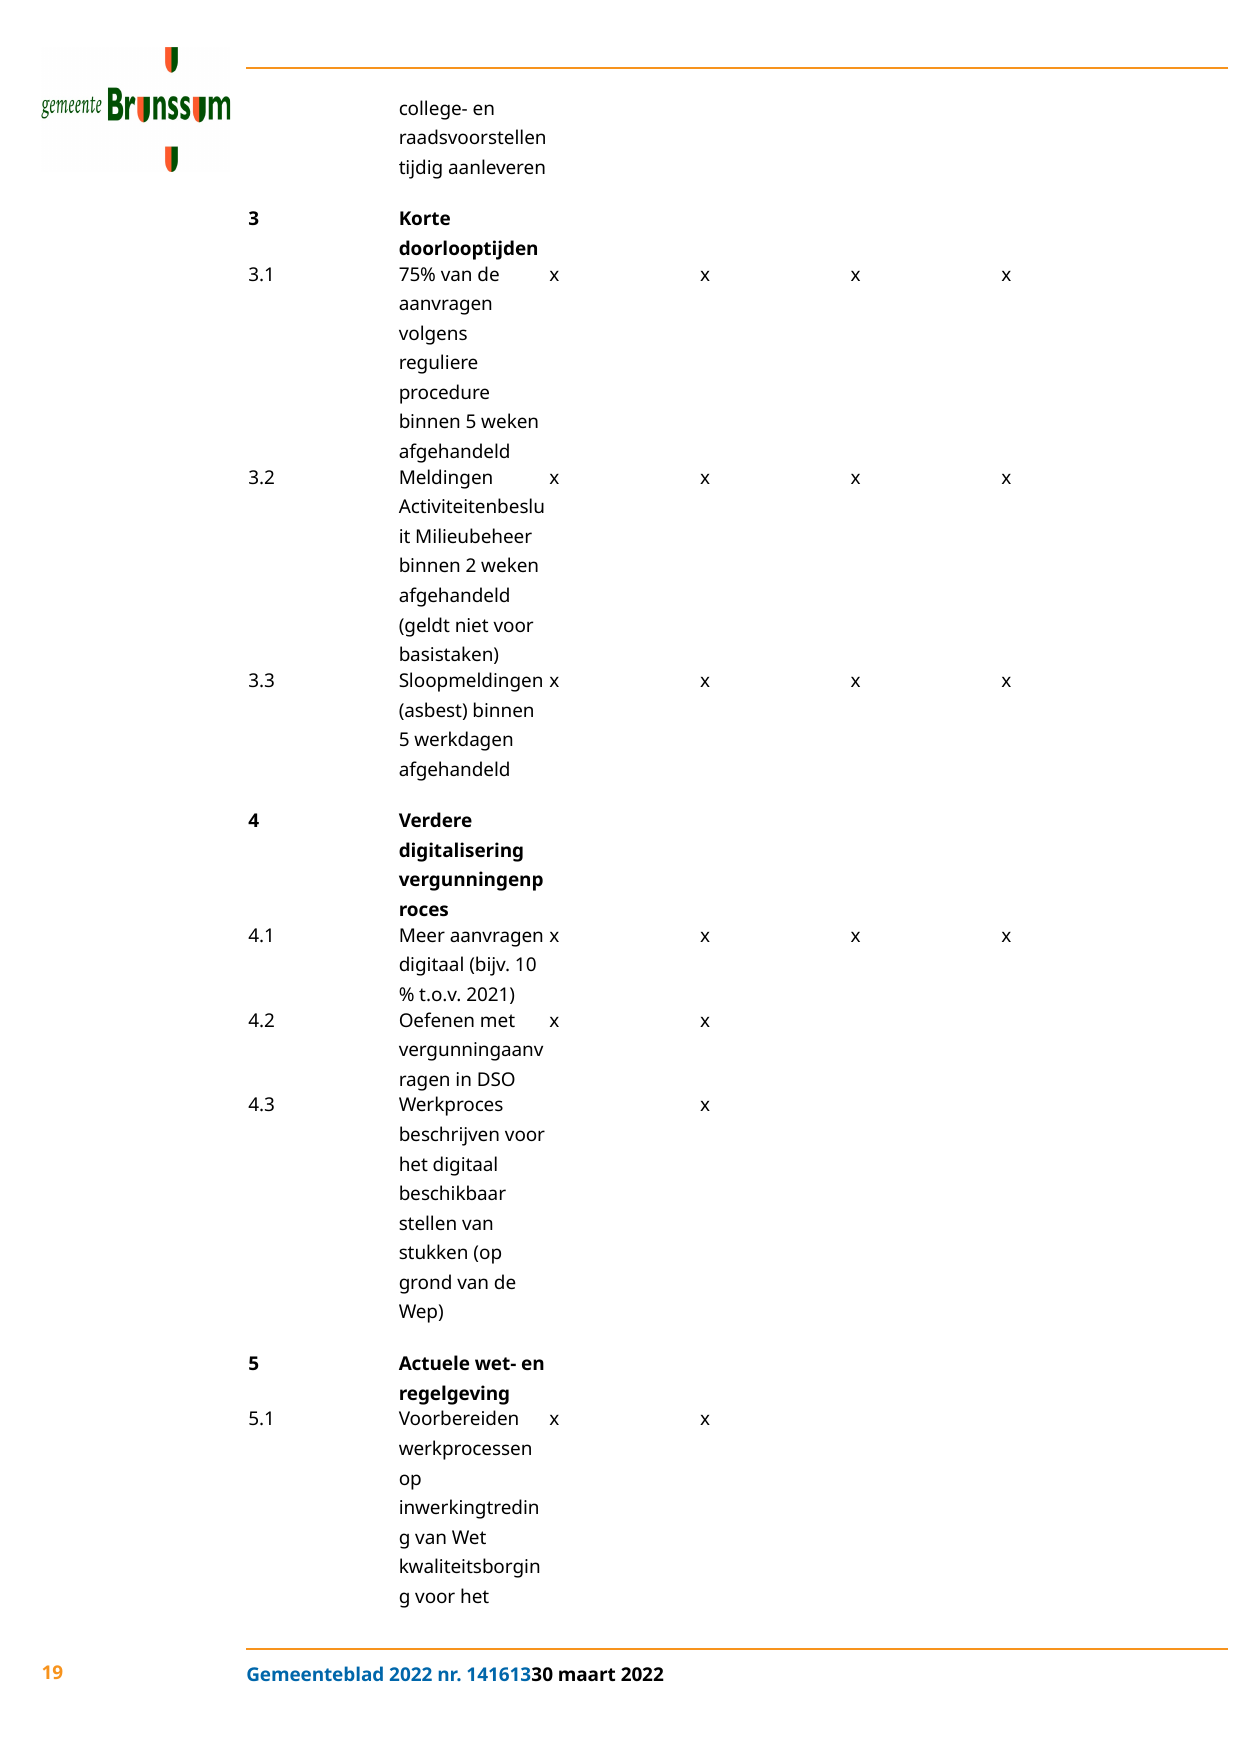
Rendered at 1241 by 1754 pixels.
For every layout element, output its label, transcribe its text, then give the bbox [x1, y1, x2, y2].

table_cell [399, 1325, 549, 1350]
table_cell [1001, 808, 1152, 922]
table_cell [1001, 205, 1152, 261]
table_cell [248, 180, 398, 205]
table_cell Meldingen Activiteitenbesluit Milieubeheer binnen 2 weken afgehandeld (geldt niet voor basistaken) [399, 464, 549, 667]
table_cell [248, 782, 398, 807]
table_cell 4.3 [248, 1092, 398, 1324]
table_cell Oefenen met vergunningaanvragen in DSO [399, 1007, 549, 1092]
table_cell Sloopmeldingen (asbest) binnen 5 werkdagen afgehandeld [399, 667, 549, 782]
table_cell 4.2 [248, 1007, 398, 1092]
table_cell x [850, 464, 1001, 667]
table_cell x [549, 1406, 700, 1609]
table_cell [549, 808, 700, 922]
table_cell [850, 1007, 1001, 1092]
table_cell x [850, 922, 1001, 1007]
table_cell Actuele wet- en regelgeving [399, 1350, 549, 1406]
table_cell x [700, 667, 850, 782]
table_cell Meer aanvragen digitaal (bijv. 10 % t.o.v. 2021) [399, 922, 549, 1007]
table_cell x [549, 667, 700, 782]
table_cell 3.1 [248, 261, 398, 464]
table_cell [549, 782, 700, 807]
table_cell [399, 180, 549, 205]
table_cell [1001, 1092, 1152, 1324]
table_cell [850, 808, 1001, 922]
table_cell [549, 95, 700, 180]
table_cell [1001, 1325, 1152, 1350]
table_cell x [1001, 922, 1152, 1007]
table_cell x [700, 1092, 850, 1324]
table_cell [549, 1325, 700, 1350]
table_cell x [850, 261, 1001, 464]
table_cell x [549, 464, 700, 667]
table_cell college- en raadsvoorstellen tijdig aanleveren [399, 95, 549, 180]
table_cell [700, 808, 850, 922]
table_cell 3 [248, 205, 398, 261]
table_cell Korte doorlooptijden [399, 205, 549, 261]
table_cell [850, 205, 1001, 261]
table_cell x [700, 1007, 850, 1092]
table_cell [850, 1350, 1001, 1406]
table_cell [1001, 180, 1152, 205]
table_cell [248, 95, 398, 180]
table_cell 4 [248, 808, 398, 922]
table_cell Voorbereiden werkprocessen op inwerkingtreding van Wet kwaliteitsborging voor het [399, 1406, 549, 1609]
table_cell x [700, 261, 850, 464]
table_cell x [850, 667, 1001, 782]
table_cell [700, 1325, 850, 1350]
table_cell [549, 1092, 700, 1324]
table_cell [850, 1325, 1001, 1350]
table_cell 3.2 [248, 464, 398, 667]
table_cell [1001, 1350, 1152, 1406]
table_cell [700, 180, 850, 205]
picture [41, 47, 231, 172]
table_cell [549, 205, 700, 261]
table_cell x [549, 922, 700, 1007]
table_cell [700, 95, 850, 180]
table_cell x [700, 1406, 850, 1609]
table_cell [549, 1350, 700, 1406]
table_cell Werkproces beschrijven voor het digitaal beschikbaar stellen van stukken (op grond van de Wep) [399, 1092, 549, 1324]
table_cell x [549, 1007, 700, 1092]
table_cell [850, 782, 1001, 807]
table_cell x [1001, 464, 1152, 667]
table_cell [1001, 1406, 1152, 1609]
table_cell x [700, 922, 850, 1007]
table_cell [850, 1406, 1001, 1609]
table_cell x [549, 261, 700, 464]
table_cell [850, 180, 1001, 205]
table_cell 3.3 [248, 667, 398, 782]
table_cell [1001, 782, 1152, 807]
table_cell [700, 1350, 850, 1406]
table_cell [399, 782, 549, 807]
table_cell [549, 180, 700, 205]
table_cell [850, 1092, 1001, 1324]
table_cell 5 [248, 1350, 398, 1406]
table_cell [700, 205, 850, 261]
table_cell [850, 95, 1001, 180]
table_cell Verdere digitalisering vergunningenproces [399, 808, 549, 922]
table_cell [700, 782, 850, 807]
table_cell 4.1 [248, 922, 398, 1007]
table_cell [1001, 1007, 1152, 1092]
table_cell 75% van de aanvragen volgens reguliere procedure binnen 5 weken afgehandeld [399, 261, 549, 464]
table_cell [248, 1325, 398, 1350]
table_cell x [700, 464, 850, 667]
table_cell x [1001, 667, 1152, 782]
table_cell 5.1 [248, 1406, 398, 1609]
table_cell [1001, 95, 1152, 180]
table_cell x [1001, 261, 1152, 464]
